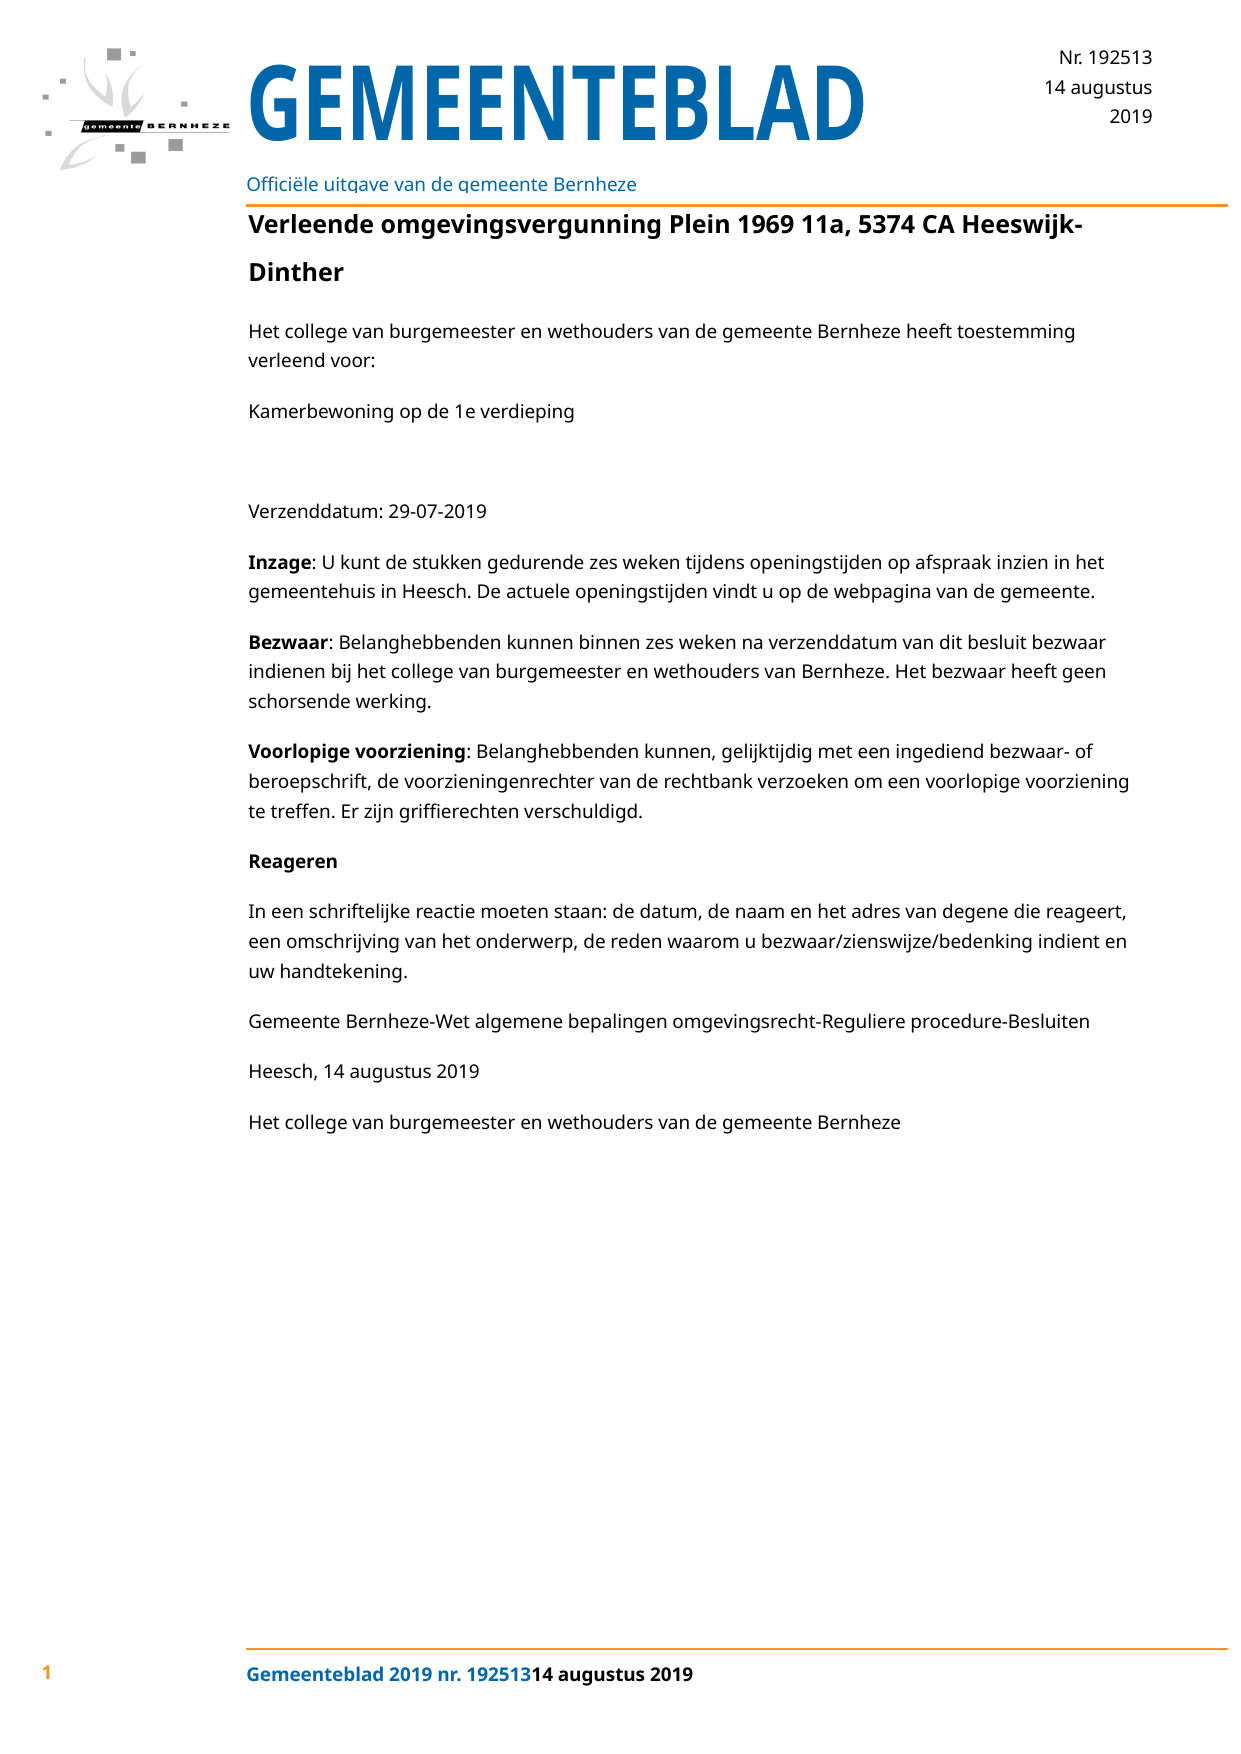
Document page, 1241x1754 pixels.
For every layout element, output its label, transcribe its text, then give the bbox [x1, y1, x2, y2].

text Gemeente Bernheze-Wet algemene bepalingen omgevingsrecht-Reguliere procedure-Besluiten [248, 1008, 1152, 1034]
text In een schriftelijke reactie moeten staan: de datum, de naam en het adres van degene die reageert, een omschrijving van het onderwerp, de reden waarom u bezwaar/zienswijze/bedenking indient en uw handtekening. [248, 899, 1152, 984]
text Kamerbewoning op de 1e verdieping [248, 398, 1152, 424]
text Inzage: U kunt de stukken gedurende zes weken tijdens openingstijden op afspraak inzien in het gemeentehuis in Heesch. De actuele openingstijden vindt u op de webpagina van de gemeente. [248, 549, 1152, 604]
text Het college van burgemeester en wethouders van de gemeente Bernheze heeft toestemming verleend voor: [248, 318, 1152, 373]
text Verzenddatum: 29-07-2019 [248, 499, 1152, 524]
text Bezwaar: Belanghebbenden kunnen binnen zes weken na verzenddatum van dit besluit bezwaar indienen bij het college van burgemeester en wethouders van Bernheze. Het bezwaar heeft geen schorsende werking. [248, 629, 1152, 714]
text Verleende omgevingsvergunning Plein 1969 11a, 5374 CA Heeswijk-Dinther [248, 207, 1152, 288]
text Voorlopige voorziening: Belanghebbenden kunnen, gelijktijdig met een ingediend bezwaar- of beroepschrift, de voorzieningenrechter van de rechtbank verzoeken om een voorlopige voorziening te treffen. Er zijn griffierechten verschuldigd. [248, 739, 1152, 824]
picture [41, 47, 231, 172]
text Heesch, 14 augustus 2019 [248, 1059, 1152, 1084]
text Het college van burgemeester en wethouders van de gemeente Bernheze [248, 1109, 1152, 1135]
text Reageren [248, 848, 1152, 874]
